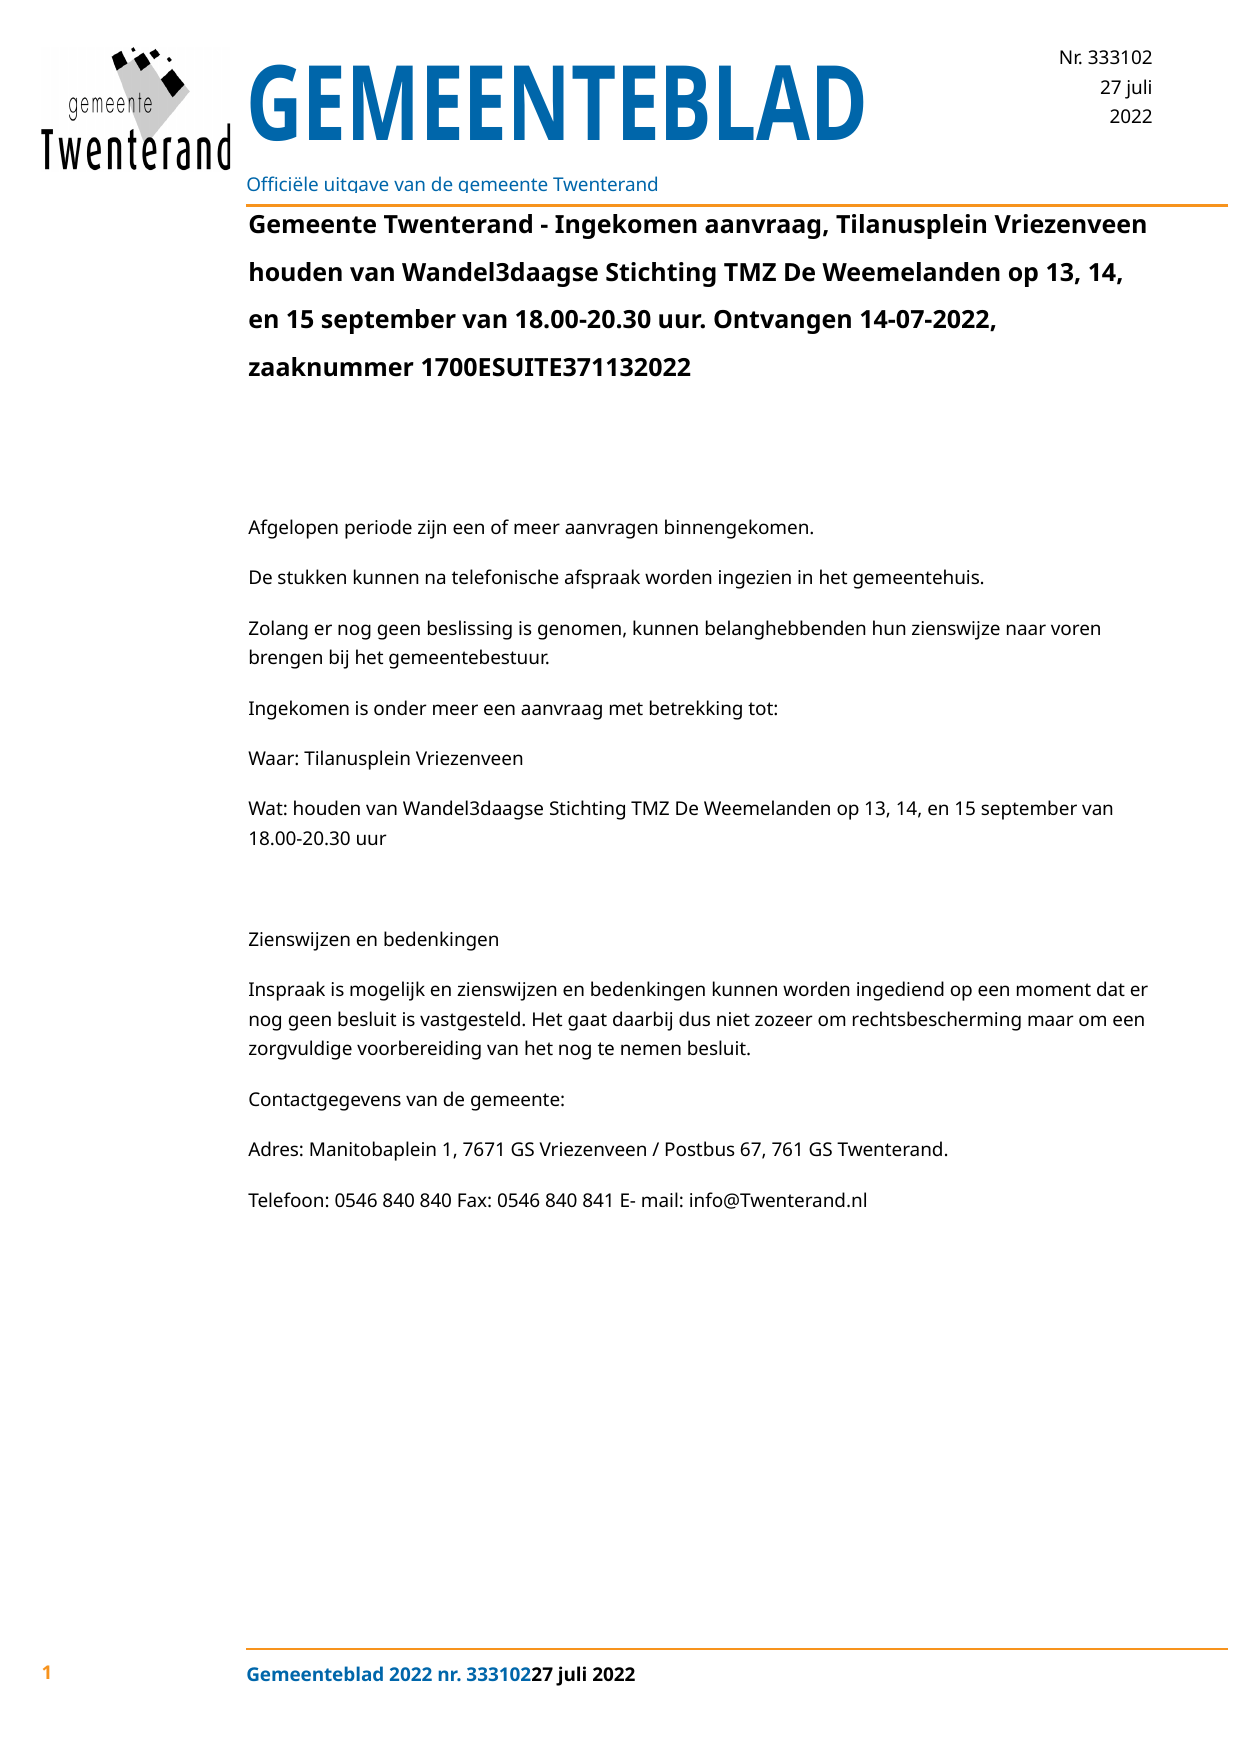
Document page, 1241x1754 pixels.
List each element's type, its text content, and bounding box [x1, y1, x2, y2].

text Inspraak is mogelijk en zienswijzen en bedenkingen kunnen worden ingediend op een moment dat er nog geen besluit is vastgesteld. Het gaat daarbij dus niet zozeer om rechtsbescherming maar om een zorgvuldige voorbereiding van het nog te nemen besluit. [248, 976, 1152, 1061]
text Gemeente Twenterand - Ingekomen aanvraag, Tilanusplein Vriezenveen houden van Wandel3daagse Stichting TMZ De Weemelanden op 13, 14, en 15 september van 18.00-20.30 uur. Ontvangen 14-07-2022, zaaknummer 1700ESUITE371132022 [248, 207, 1152, 384]
text Zienswijzen en bedenkingen [248, 926, 1152, 952]
text Wat: houden van Wandel3daagse Stichting TMZ De Weemelanden op 13, 14, en 15 september van 18.00-20.30 uur [248, 796, 1152, 851]
text Afgelopen periode zijn een of meer aanvragen binnengekomen. [248, 514, 1152, 540]
picture [41, 47, 231, 172]
text Contactgegevens van de gemeente: [248, 1086, 1152, 1112]
text Zolang er nog geen beslissing is genomen, kunnen belanghebbenden hun zienswijze naar voren brengen bij het gemeentebestuur. [248, 615, 1152, 670]
text Waar: Tilanusplein Vriezenveen [248, 745, 1152, 771]
text Ingekomen is onder meer een aanvraag met betrekking tot: [248, 695, 1152, 721]
text Adres: Manitobaplein 1, 7671 GS Vriezenveen / Postbus 67, 761 GS Twenterand. [248, 1136, 1152, 1162]
text Telefoon: 0546 840 840 Fax: 0546 840 841 E- mail: info@Twenterand.nl [248, 1187, 1152, 1213]
text De stukken kunnen na telefonische afspraak worden ingezien in het gemeentehuis. [248, 564, 1152, 590]
